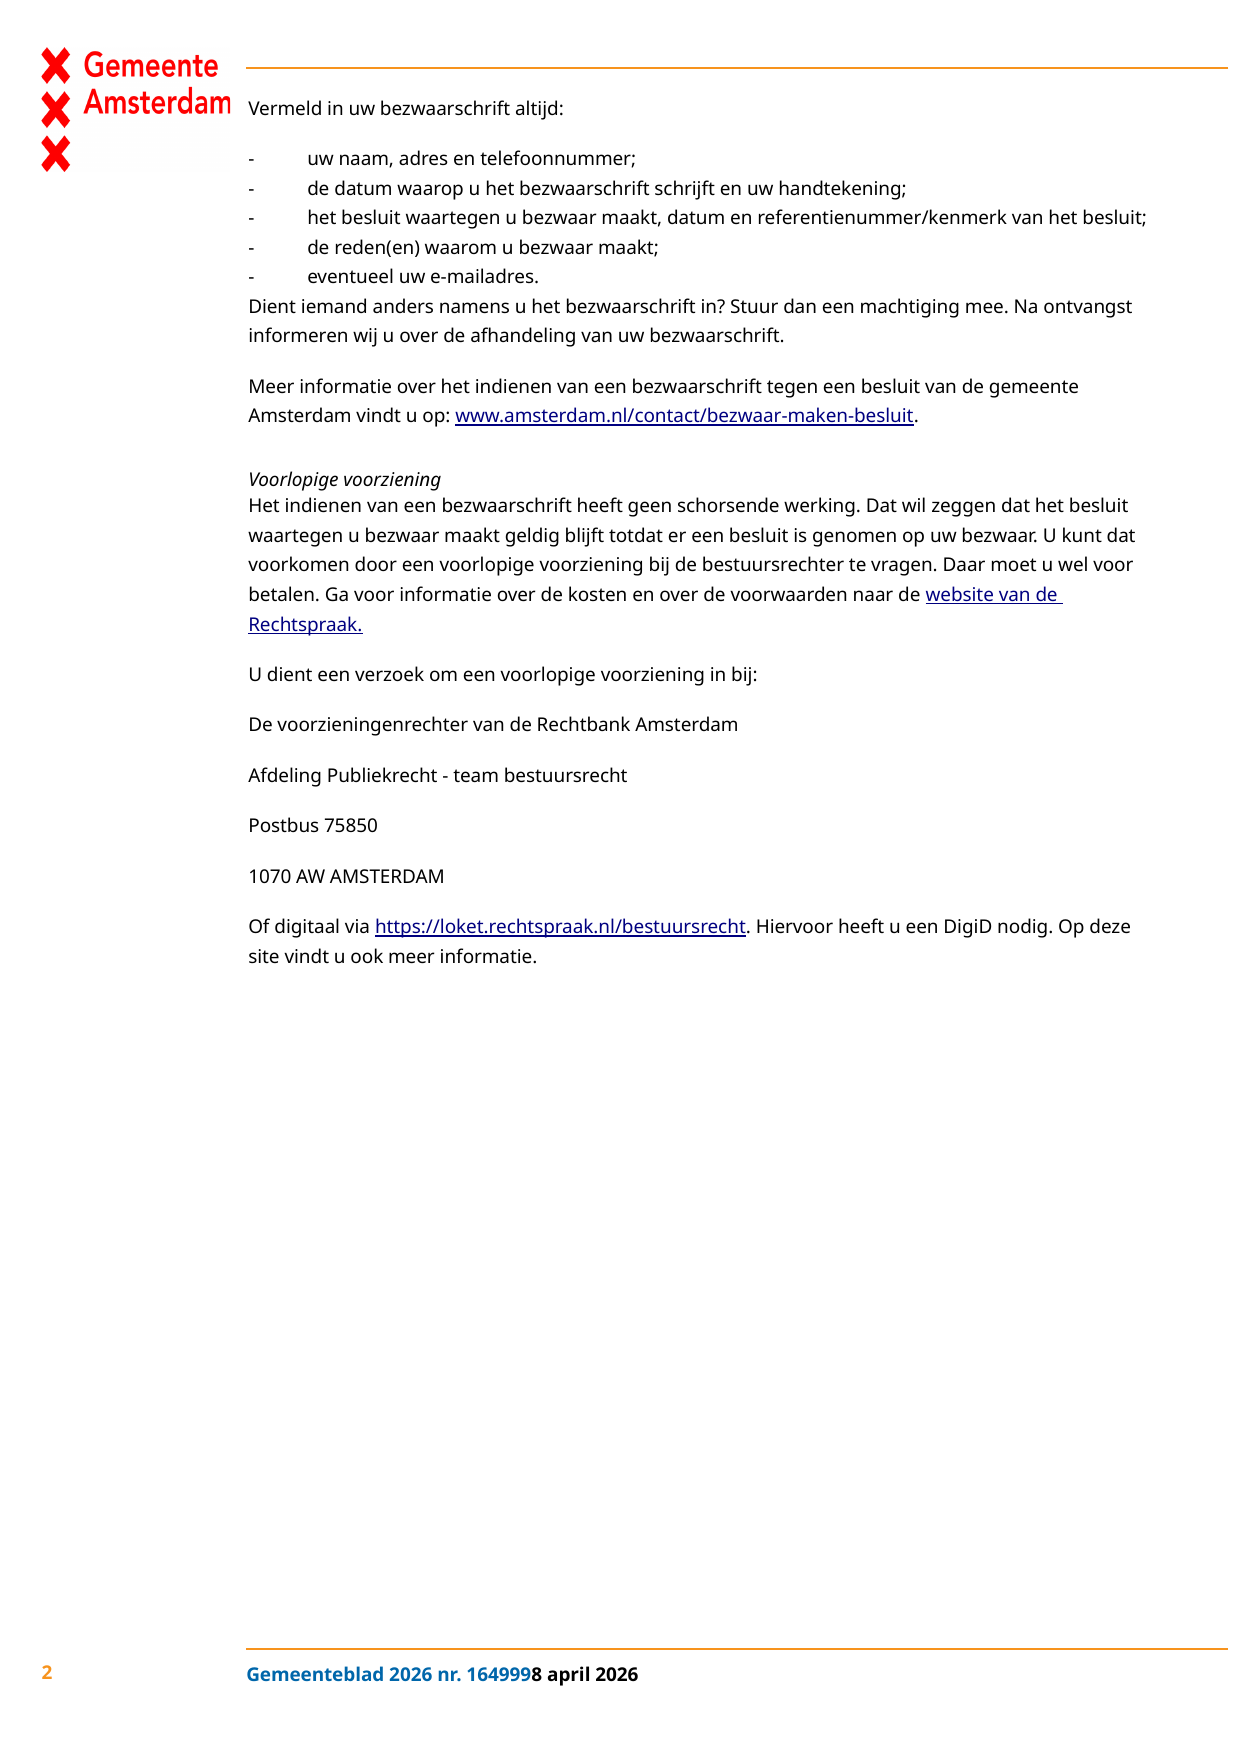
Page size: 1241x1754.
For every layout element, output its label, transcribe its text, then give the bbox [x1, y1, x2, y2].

list de reden(en) waarom u bezwaar maakt; [248, 234, 1152, 260]
text Voorlopige voorziening [248, 467, 1152, 492]
list het besluit waartegen u bezwaar maakt, datum en referentienummer/kenmerk van het besluit; [248, 204, 1152, 230]
list de datum waarop u het bezwaarschrift schrijft en uw handtekening; [248, 175, 1152, 201]
text Het indienen van een bezwaarschrift heeft geen schorsende werking. Dat wil zeggen dat het besluit waartegen u bezwaar maakt geldig blijft totdat er een besluit is genomen op uw bezwaar. U kunt dat voorkomen door een voorlopige voorziening bij de bestuursrechter te vragen. Daar moet u wel voor betalen. Ga voor informatie over de kosten en over de voorwaarden naar de website van de Rechtspraak. [248, 492, 1152, 636]
text U dient een verzoek om een voorlopige voorziening in bij: [248, 661, 1152, 687]
text De voorzieningenrechter van de Rechtbank Amsterdam [248, 712, 1152, 737]
text Afdeling Publiekrecht - team bestuursrecht [248, 762, 1152, 788]
text Meer informatie over het indienen van een bezwaarschrift tegen een besluit van de gemeente Amsterdam vindt u op: www.amsterdam.nl/contact/bezwaar-maken-besluit. [248, 373, 1152, 428]
list uw naam, adres en telefoonnummer; [248, 145, 1152, 171]
list eventueel uw e-mailadres. [248, 263, 1152, 289]
text 1070 AW AMSTERDAM [248, 863, 1152, 888]
picture [41, 47, 231, 172]
text Dient iemand anders namens u het bezwaarschrift in? Stuur dan een machtiging mee. Na ontvangst informeren wij u over de afhandeling van uw bezwaarschrift. [248, 293, 1152, 348]
text Vermeld in uw bezwaarschrift altijd: [248, 95, 1152, 121]
text Of digitaal via https://loket.rechtspraak.nl/bestuursrecht. Hiervoor heeft u een DigiD nodig. Op deze site vindt u ook meer informatie. [248, 913, 1152, 968]
text Postbus 75850 [248, 812, 1152, 838]
